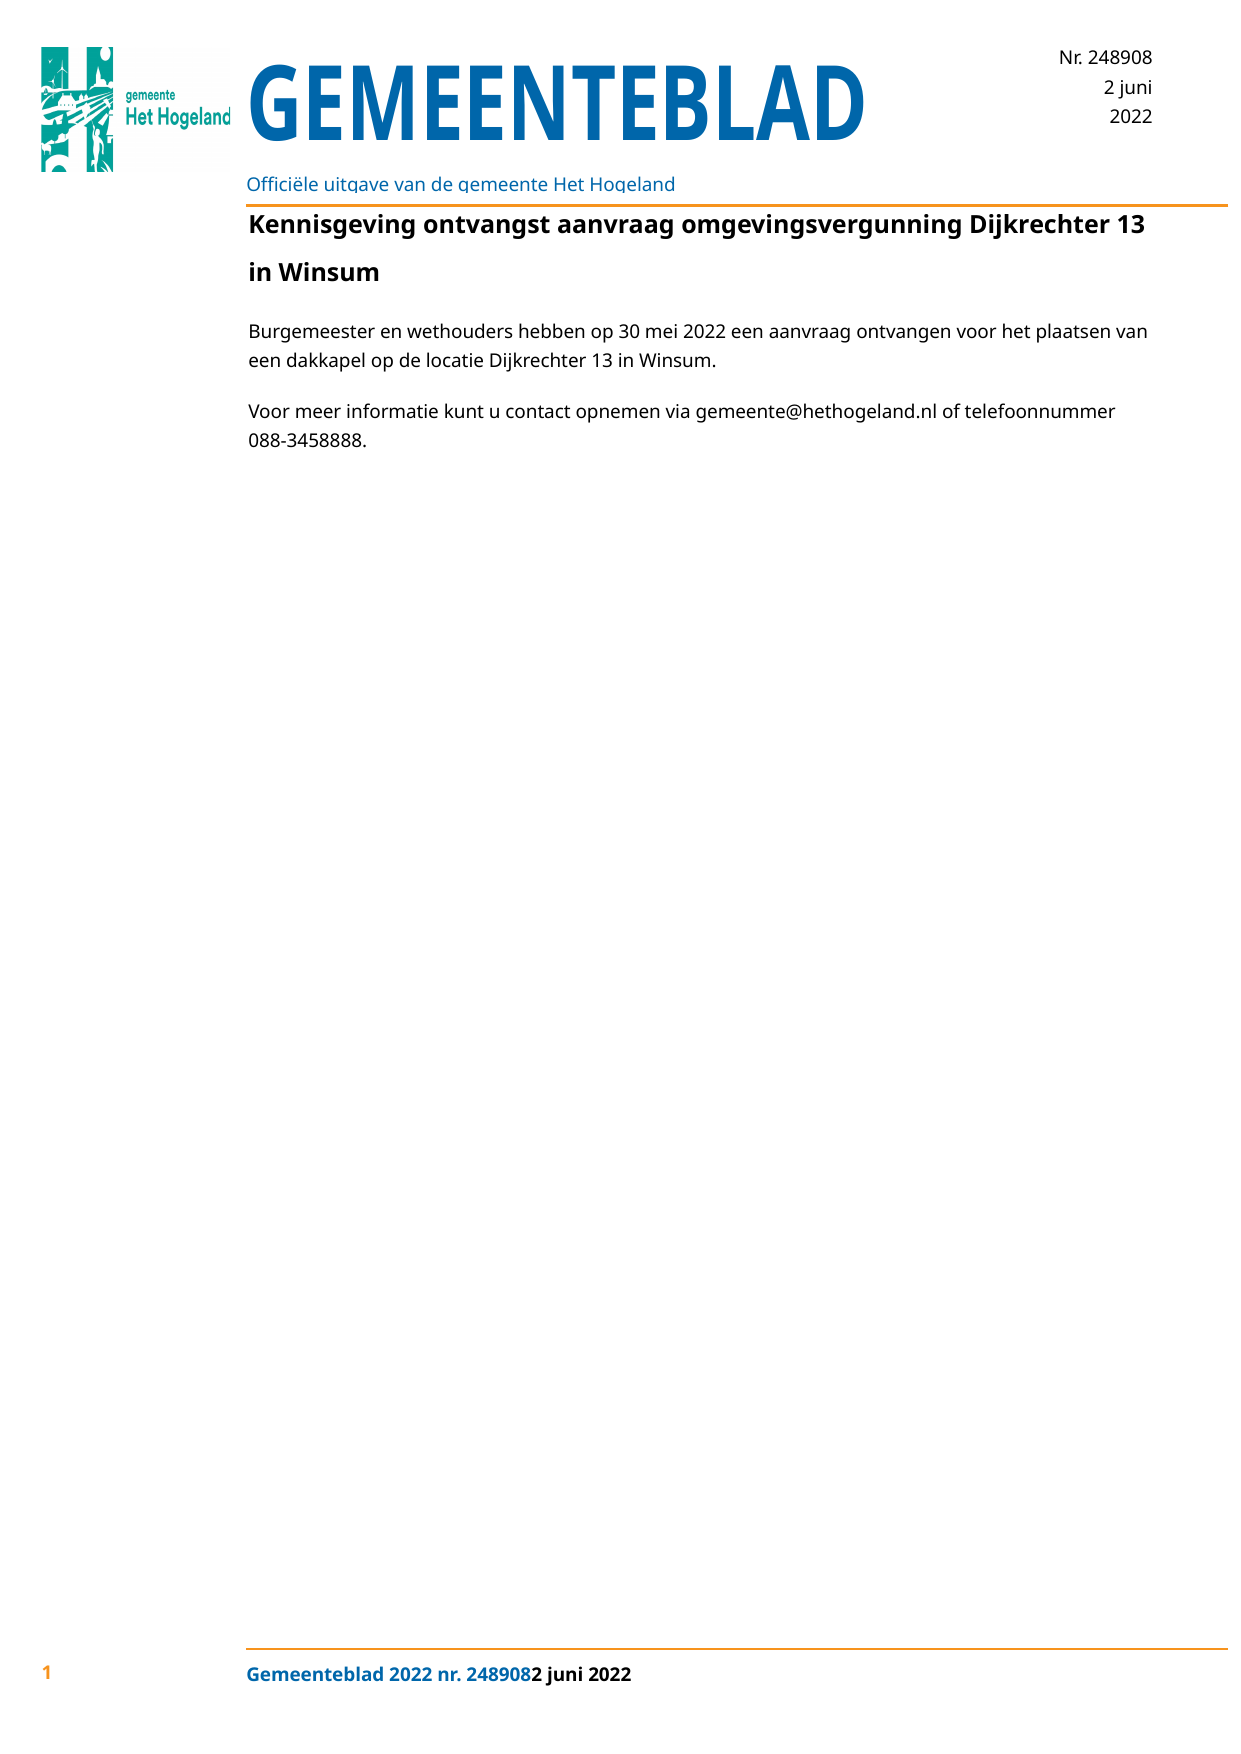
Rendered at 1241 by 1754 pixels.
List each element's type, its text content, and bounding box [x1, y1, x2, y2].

text Voor meer informatie kunt u contact opnemen via gemeente@hethogeland.nl of telefoonnummer 088-3458888. [248, 398, 1152, 453]
text Burgemeester en wethouders hebben op 30 mei 2022 een aanvraag ontvangen voor het plaatsen van een dakkapel op de locatie Dijkrechter 13 in Winsum. [248, 318, 1152, 373]
text Kennisgeving ontvangst aanvraag omgevingsvergunning Dijkrechter 13 in Winsum [248, 207, 1152, 288]
picture [41, 47, 231, 172]
